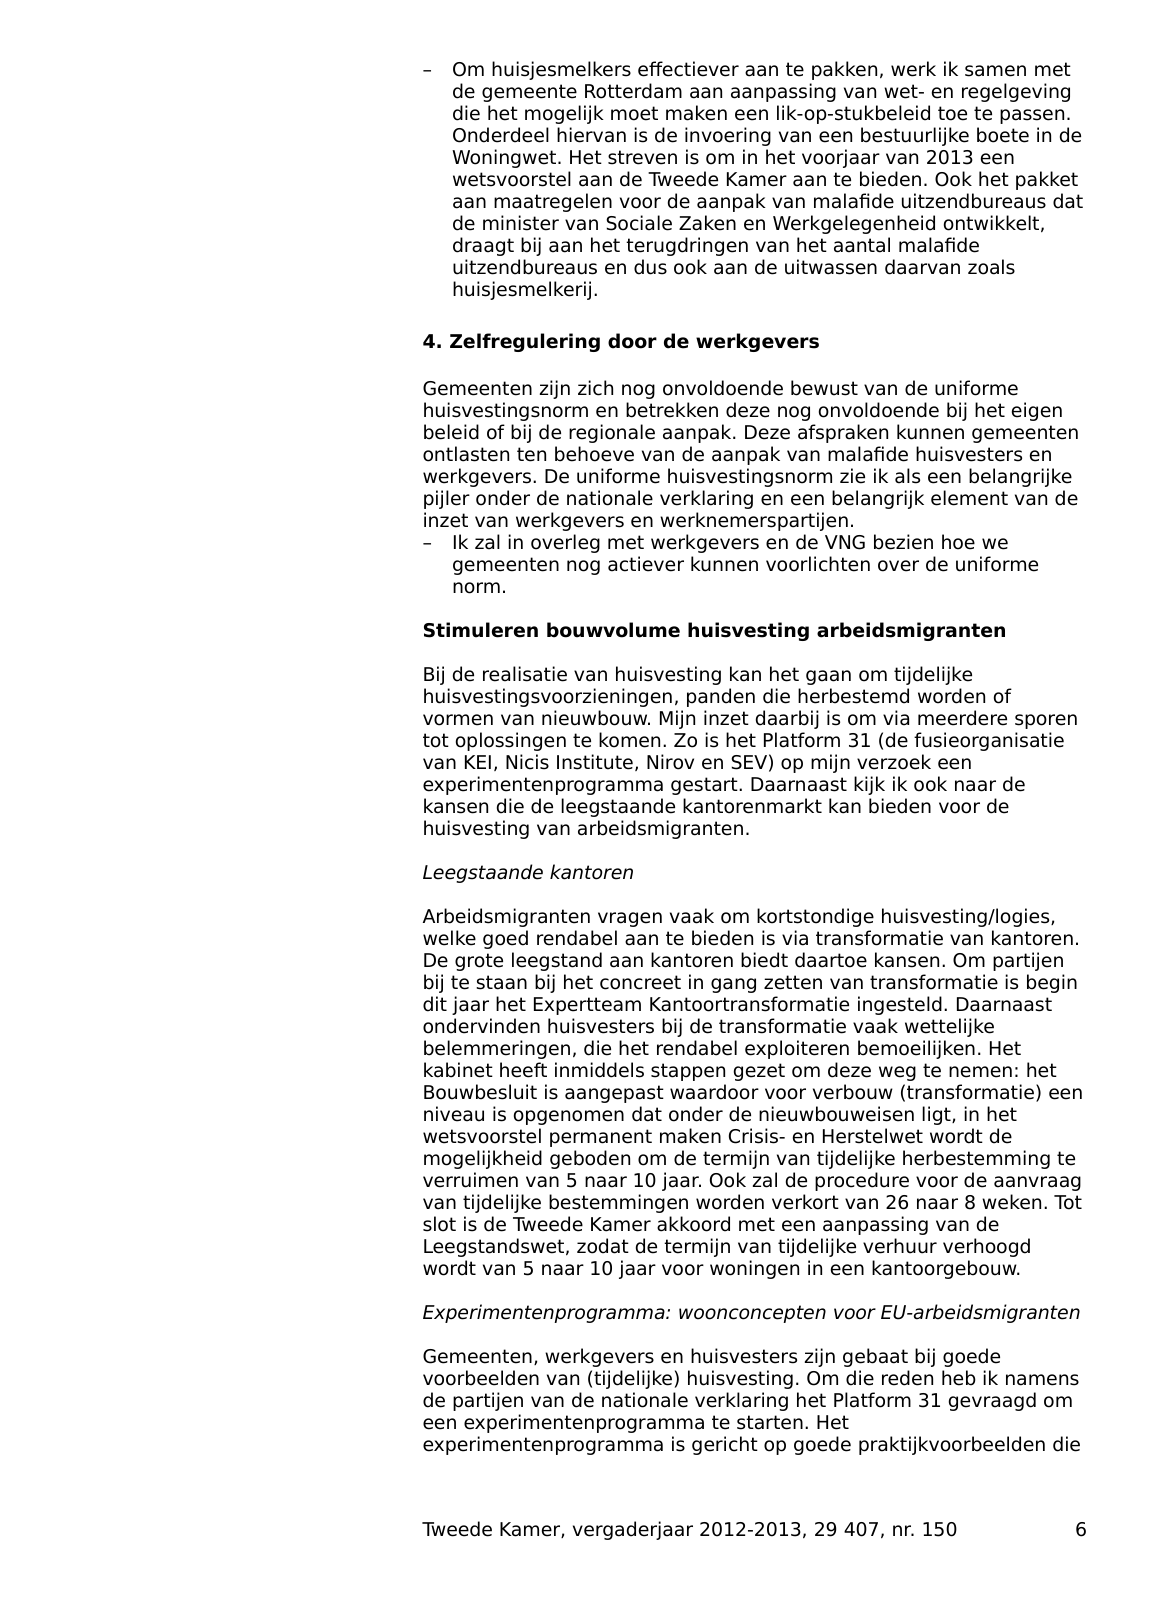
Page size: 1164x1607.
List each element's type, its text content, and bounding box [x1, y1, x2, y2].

text Gemeenten zijn zich nog onvoldoende bewust van de uniforme huisvestingsnorm en betrekken deze nog onvoldoende bij het eigen beleid of bij de regionale aanpak. Deze afspraken kunnen gemeenten ontlasten ten behoeve van de aanpak van malafide huisvesters en werkgevers. De uniforme huisvestingsnorm zie ik als een belangrijke pijler onder de nationale verklaring en een belangrijk element van de inzet van werkgevers en werknemerspartijen. [422, 378, 1087, 532]
subtitle Leegstaande kantoren [422, 862, 1087, 884]
text – Ik zal in overleg met werkgevers en de VNG bezien hoe we gemeenten nog actiever kunnen voorlichten over de uniforme norm. [422, 532, 1087, 598]
text Gemeenten, werkgevers en huisvesters zijn gebaat bij goede voorbeelden van (tijdelijke) huisvesting. Om die reden heb ik namens de partijen van de nationale verklaring het Platform 31 gevraagd om een experimentenprogramma te starten. Het experimentenprogramma is gericht op goede praktijkvoorbeelden die [422, 1346, 1087, 1456]
subtitle 4. Zelfregulering door de werkgevers [422, 331, 1087, 353]
subtitle Experimentenprogramma: woonconcepten voor EU-arbeidsmigranten [422, 1302, 1087, 1324]
text Arbeidsmigranten vragen vaak om kortstondige huisvesting/logies, welke goed rendabel aan te bieden is via transformatie van kantoren. De grote leegstand aan kantoren biedt daartoe kansen. Om partijen bij te staan bij het concreet in gang zetten van transformatie is begin dit jaar het Expertteam Kantoortransformatie ingesteld. Daarnaast ondervinden huisvesters bij de transformatie vaak wettelijke belemmeringen, die het rendabel exploiteren bemoeilijken. Het kabinet heeft inmiddels stappen gezet om deze weg te nemen: het Bouwbesluit is aangepast waardoor voor verbouw (transformatie) een niveau is opgenomen dat onder de nieuwbouweisen ligt, in het wetsvoorstel permanent maken Crisis- en Herstelwet wordt de mogelijkheid geboden om de termijn van tijdelijke herbestemming te verruimen van 5 naar 10 jaar. Ook zal de procedure voor de aanvraag van tijdelijke bestemmingen worden verkort van 26 naar 8 weken. Tot slot is de Tweede Kamer akkoord met een aanpassing van de Leegstandswet, zodat de termijn van tijdelijke verhuur verhoogd wordt van 5 naar 10 jaar voor woningen in een kantoorgebouw. [422, 906, 1087, 1280]
text – Om huisjesmelkers effectiever aan te pakken, werk ik samen met de gemeente Rotterdam aan aanpassing van wet- en regelgeving die het mogelijk moet maken een lik-op-stukbeleid toe te passen. Onderdeel hiervan is de invoering van een bestuurlijke boete in de Woningwet. Het streven is om in het voorjaar van 2013 een wetsvoorstel aan de Tweede Kamer aan te bieden. Ook het pakket aan maatregelen voor de aanpak van malafide uitzendbureaus dat de minister van Sociale Zaken en Werkgelegenheid ontwikkelt, draagt bij aan het terugdringen van het aantal malafide uitzendbureaus en dus ook aan de uitwassen daarvan zoals huisjesmelkerij. [422, 59, 1087, 301]
subtitle Stimuleren bouwvolume huisvesting arbeidsmigranten [422, 620, 1087, 642]
text Bij de realisatie van huisvesting kan het gaan om tijdelijke huisvestingsvoorzieningen, panden die herbestemd worden of vormen van nieuwbouw. Mijn inzet daarbij is om via meerdere sporen tot oplossingen te komen. Zo is het Platform 31 (de fusieorganisatie van KEI, Nicis Institute, Nirov en SEV) op mijn verzoek een experimentenprogramma gestart. Daarnaast kijk ik ook naar de kansen die de leegstaande kantorenmarkt kan bieden voor de huisvesting van arbeidsmigranten. [422, 664, 1087, 840]
